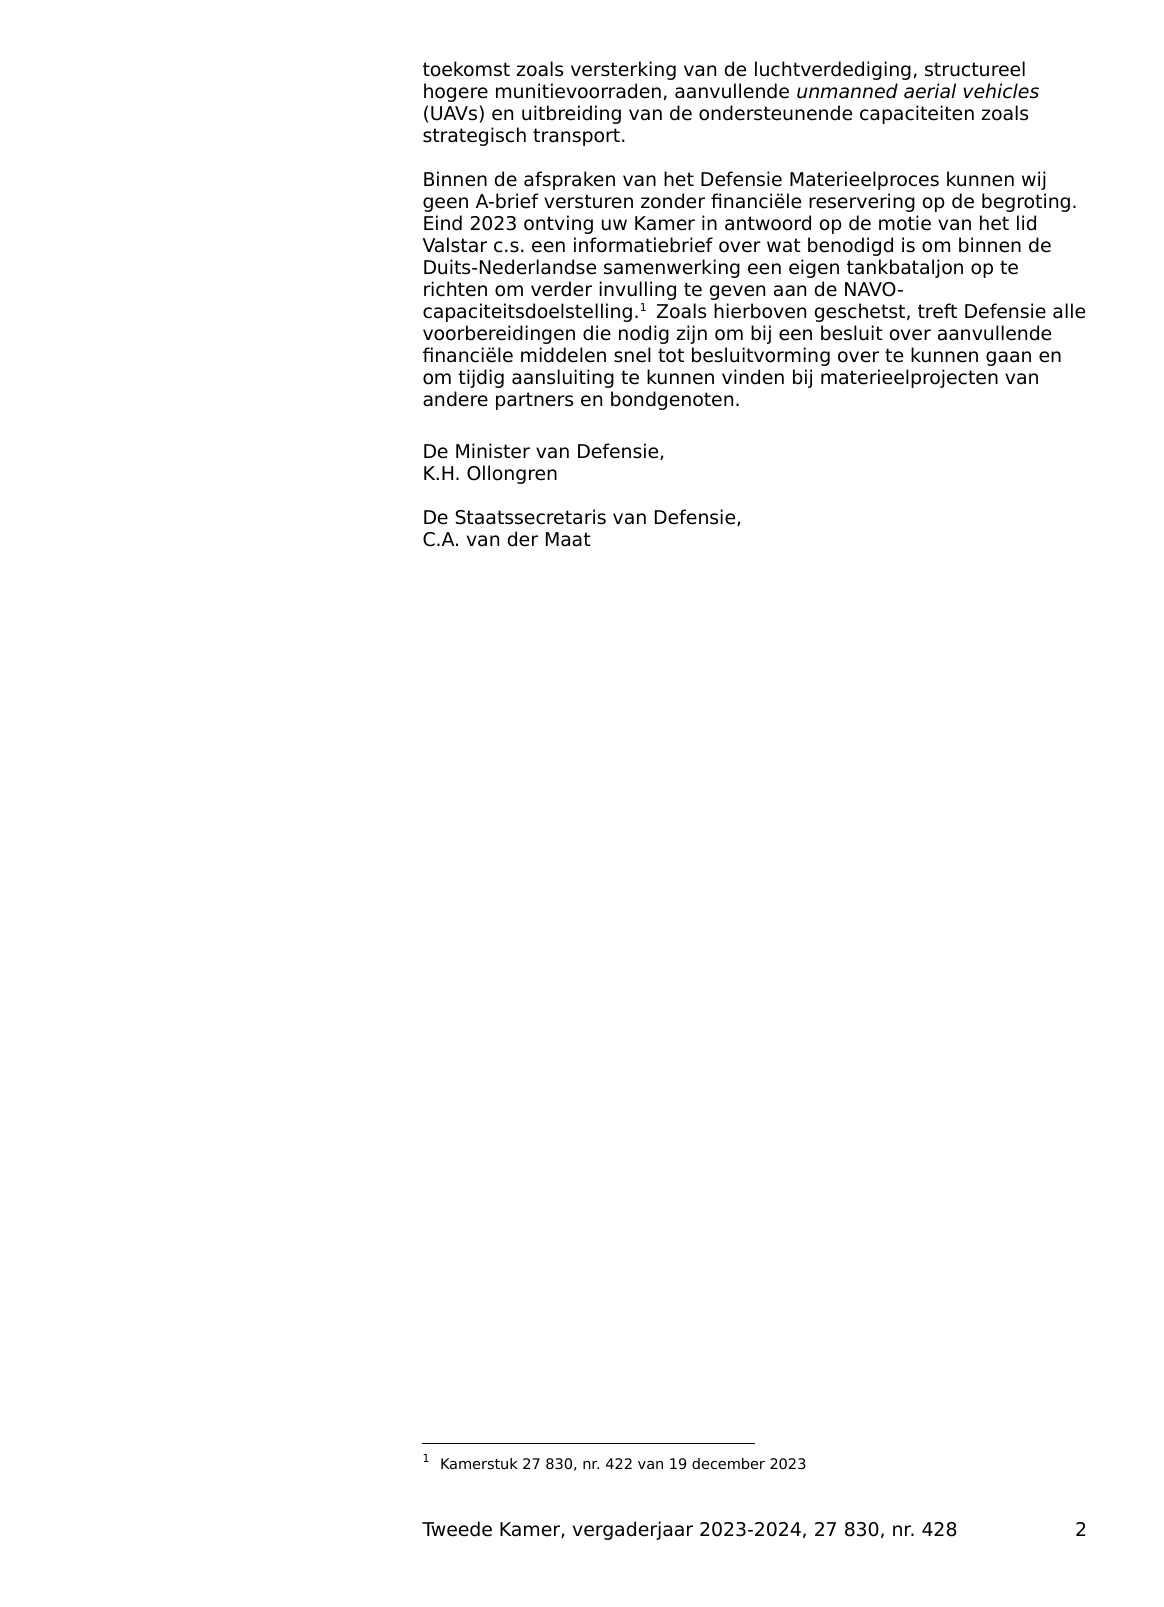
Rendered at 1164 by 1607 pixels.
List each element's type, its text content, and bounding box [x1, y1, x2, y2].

text De Staatssecretaris van Defensie, C.A. van der Maat [422, 507, 1087, 551]
text De Minister van Defensie, K.H. Ollongren [422, 441, 1087, 485]
text toekomst zoals versterking van de luchtverdediging, structureel hogere munitievoorraden, aanvullende unmanned aerial vehicles (UAVs) en uitbreiding van de ondersteunende capaciteiten zoals strategisch transport. [422, 59, 1087, 147]
text Binnen de afspraken van het Defensie Materieelproces kunnen wij geen A-brief versturen zonder financiële reservering op de begroting. Eind 2023 ontving uw Kamer in antwoord op de motie van het lid Valstar c.s. een informatiebrief over wat benodigd is om binnen de Duits-Nederlandse samenwerking een eigen tankbataljon op te richten om verder invulling te geven aan de NAVO-capaciteitsdoelstelling. Zoals hierboven geschetst, treft Defensie alle voorbereidingen die nodig zijn om bij een besluit over aanvullende financiële middelen snel tot besluitvorming over te kunnen gaan en om tijdig aansluiting te kunnen vinden bij materieelprojecten van andere partners en bondgenoten. [422, 169, 1087, 411]
text Kamerstuk 27 830, nr. 422 van 19 december 2023 [422, 1452, 1087, 1474]
